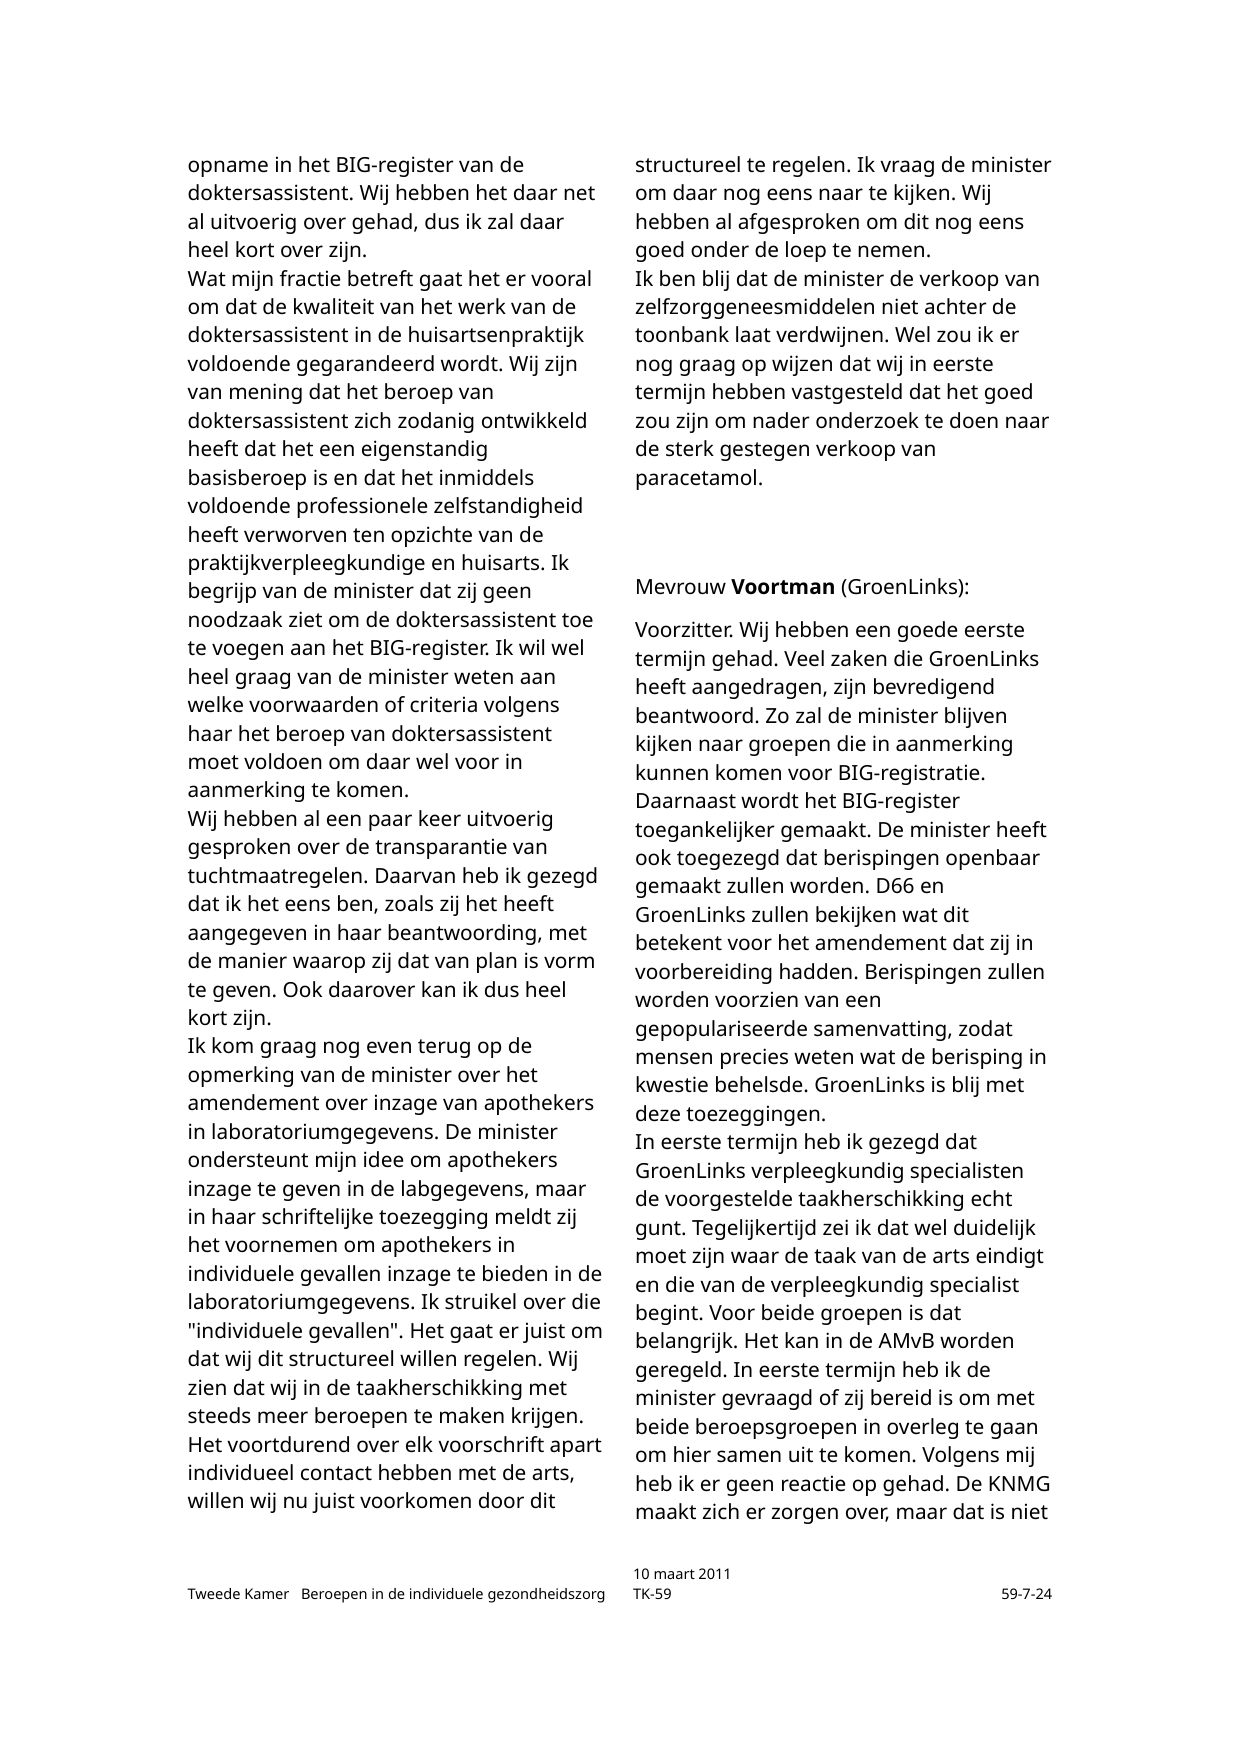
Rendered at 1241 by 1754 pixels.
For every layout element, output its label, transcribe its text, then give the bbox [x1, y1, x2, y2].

text Wij hebben al een paar keer uitvoerig gesproken over de transparantie van tuchtmaatregelen. Daarvan heb ik gezegd dat ik het eens ben, zoals zij het heeft aangegeven in haar beantwoording, met de manier waarop zij dat van plan is vorm te geven. Ook daarover kan ik dus heel kort zijn. [187, 804, 605, 1032]
text Wat mijn fractie betreft gaat het er vooral om dat de kwaliteit van het werk van de doktersassistent in de huisartsenpraktijk voldoende gegarandeerd wordt. Wij zijn van mening dat het beroep van doktersassistent zich zodanig ontwikkeld heeft dat het een eigenstandig basisberoep is en dat het inmiddels voldoende professionele zelfstandigheid heeft verworven ten opzichte van de praktijkverpleegkundige en huisarts. Ik begrijp van de minister dat zij geen noodzaak ziet om de doktersassistent toe te voegen aan het BIG-register. Ik wil wel heel graag van de minister weten aan welke voorwaarden of criteria volgens haar het beroep van doktersassistent moet voldoen om daar wel voor in aanmerking te komen. [187, 264, 605, 804]
text Voorzitter. Wij hebben een goede eerste termijn gehad. Veel zaken die GroenLinks heeft aangedragen, zijn bevredigend beantwoord. Zo zal de minister blijven kijken naar groepen die in aanmerking kunnen komen voor BIG-registratie. Daarnaast wordt het BIG-register toegankelijker gemaakt. De minister heeft ook toegezegd dat berispingen openbaar gemaakt zullen worden. D66 en GroenLinks zullen bekijken wat dit betekent voor het amendement dat zij in voorbereiding hadden. Berispingen zullen worden voorzien van een gepopulariseerde samenvatting, zodat mensen precies weten wat de berisping in kwestie behelsde. GroenLinks is blij met deze toezeggingen. [635, 616, 1053, 1127]
text  [635, 521, 1053, 550]
text opname in het BIG-register van de doktersassistent. Wij hebben het daar net al uitvoerig over gehad, dus ik zal daar heel kort over zijn. [187, 150, 605, 264]
text In eerste termijn heb ik gezegd dat GroenLinks verpleegkundig specialisten de voorgestelde taakherschikking echt gunt. Tegelijkertijd zei ik dat wel duidelijk moet zijn waar de taak van de arts eindigt en die van de verpleegkundig specialist begint. Voor beide groepen is dat belangrijk. Het kan in de AMvB worden geregeld. In eerste termijn heb ik de minister gevraagd of zij bereid is om met beide beroepsgroepen in overleg te gaan om hier samen uit te komen. Volgens mij heb ik er geen reactie op gehad. De KNMG maakt zich er zorgen over, maar dat is niet [635, 1127, 1053, 1526]
text structureel te regelen. Ik vraag de minister om daar nog eens naar te kijken. Wij hebben al afgesproken om dit nog eens goed onder de loep te nemen. [635, 150, 1053, 264]
text Ik kom graag nog even terug op de opmerking van de minister over het amendement over inzage van apothekers in laboratoriumgegevens. De minister ondersteunt mijn idee om apothekers inzage te geven in de labgegevens, maar in haar schriftelijke toezegging meldt zij het voornemen om apothekers in individuele gevallen inzage te bieden in de laboratoriumgegevens. Ik struikel over die "individuele gevallen". Het gaat er juist om dat wij dit structureel willen regelen. Wij zien dat wij in de taakherschikking met steeds meer beroepen te maken krijgen. Het voortdurend over elk voorschrift apart individueel contact hebben met de arts, willen wij nu juist voorkomen door dit [187, 1032, 605, 1515]
text Mevrouw Voortman (GroenLinks): [635, 572, 1053, 601]
text Ik ben blij dat de minister de verkoop van zelfzorggeneesmiddelen niet achter de toonbank laat verdwijnen. Wel zou ik er nog graag op wijzen dat wij in eerste termijn hebben vastgesteld dat het goed zou zijn om nader onderzoek te doen naar de sterk gestegen verkoop van paracetamol. [635, 264, 1053, 491]
